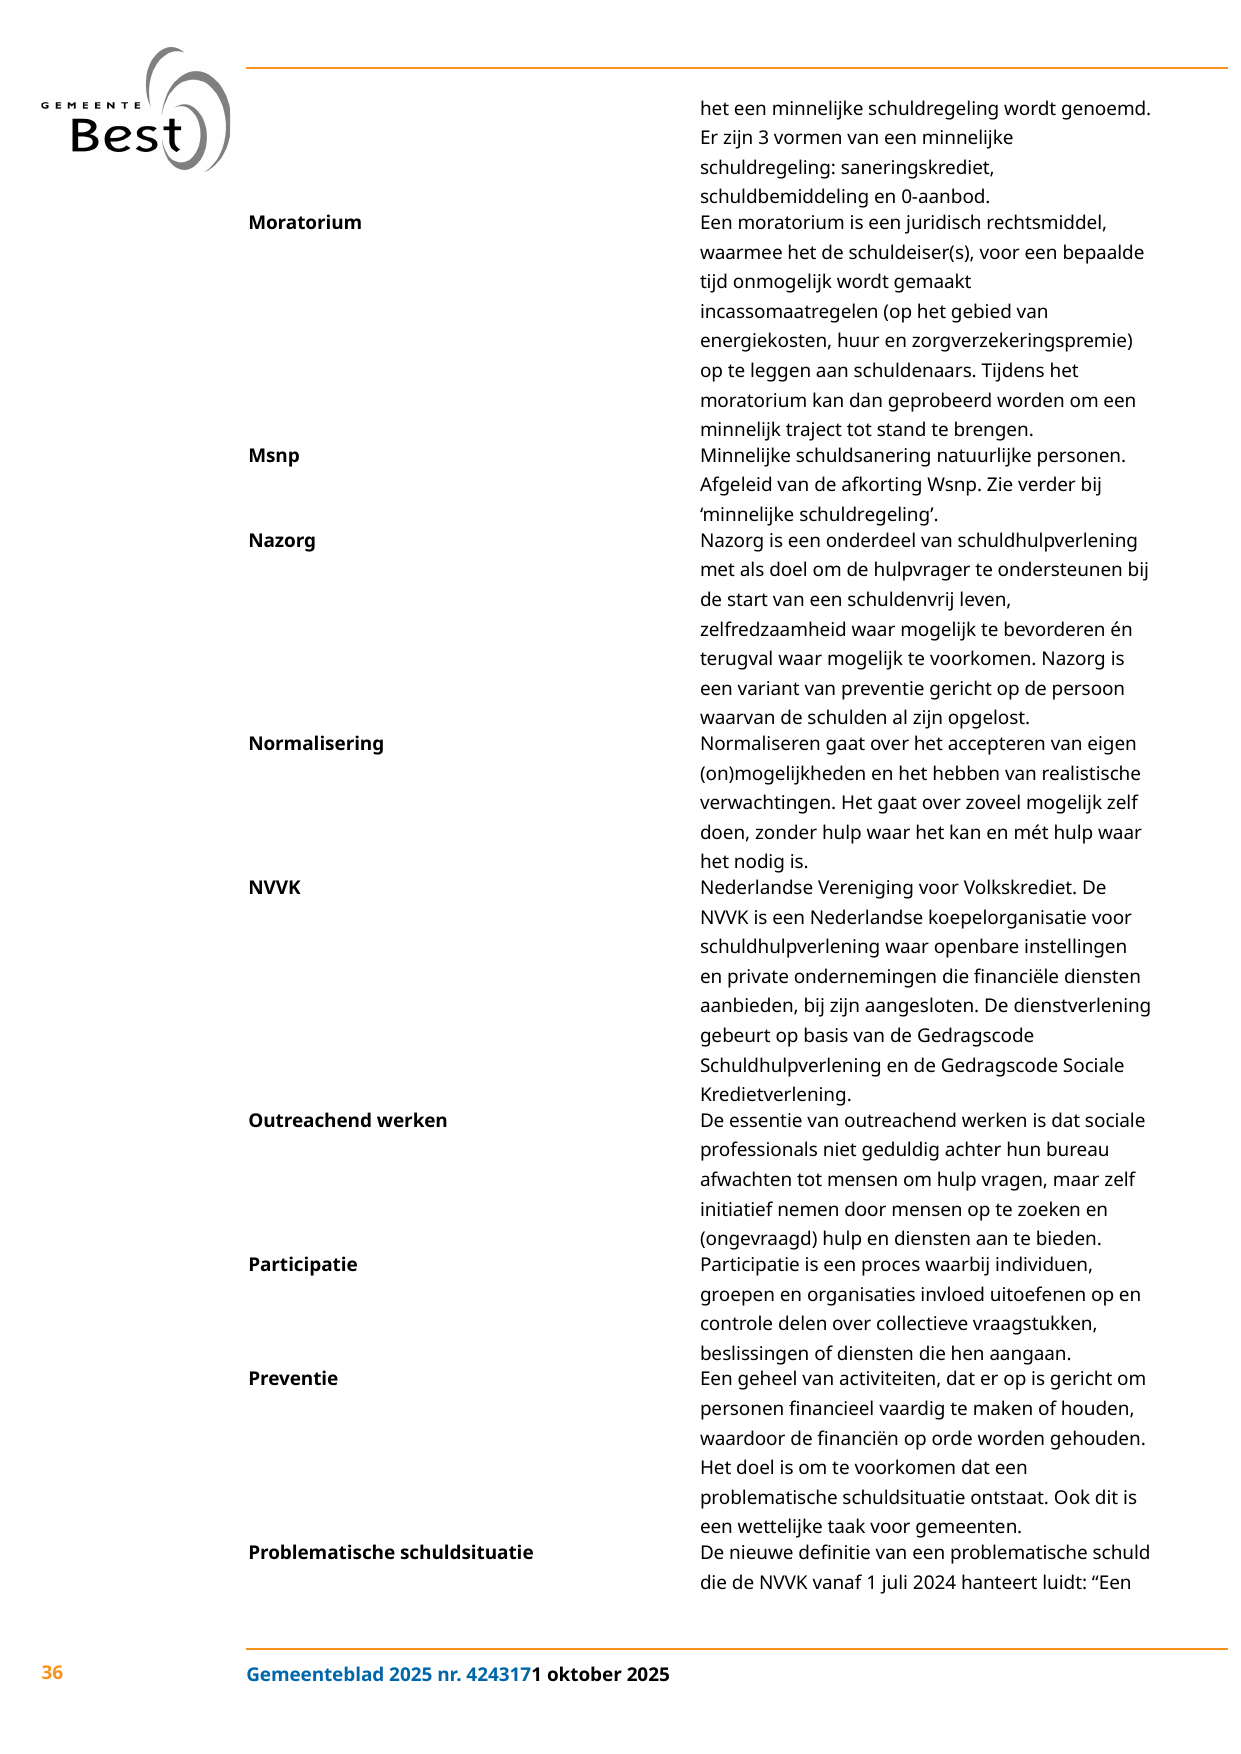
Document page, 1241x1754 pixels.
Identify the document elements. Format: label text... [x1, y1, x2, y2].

table_cell Nazorg is een onderdeel van schuldhulpverlening met als doel om de hulpvrager te ondersteunen bij de start van een schuldenvrij leven, zelfredzaamheid waar mogelijk te bevorderen én terugval waar mogelijk te voorkomen. Nazorg is een variant van preventie gericht op de persoon waarvan de schulden al zijn opgelost. [700, 527, 1152, 730]
table_cell NVVK [248, 874, 700, 1107]
table_cell Problematische schuldsituatie [248, 1539, 700, 1594]
table_cell Een geheel van activiteiten, dat er op is gericht om personen financieel vaardig te maken of houden, waardoor de financiën op orde worden gehouden. Het doel is om te voorkomen dat een problematische schuldsituatie ontstaat. Ook dit is een wettelijke taak voor gemeenten. [700, 1366, 1152, 1539]
table_cell Nederlandse Vereniging voor Volkskrediet. De NVVK is een Nederlandse koepelorganisatie voor schuldhulpverlening waar openbare instellingen en private ondernemingen die financiële diensten aanbieden, bij zijn aangesloten. De dienstverlening gebeurt op basis van de Gedragscode Schuldhulpverlening en de Gedragscode Sociale Kredietverlening. [700, 874, 1152, 1107]
table_cell Nazorg [248, 527, 700, 730]
table_cell Outreachend werken [248, 1107, 700, 1251]
table_cell Participatie [248, 1251, 700, 1366]
table_cell Participatie is een proces waarbij individuen, groepen en organisaties invloed uitoefenen op en controle delen over collectieve vraagstukken, beslissingen of diensten die hen aangaan. [700, 1251, 1152, 1366]
table_cell Normalisering [248, 730, 700, 874]
table_cell Moratorium [248, 209, 700, 442]
table_cell Minnelijke schuldsanering natuurlijke personen. Afgeleid van de afkorting Wsnp. Zie verder bij ‘minnelijke schuldregeling’. [700, 442, 1152, 527]
table_cell [248, 95, 700, 209]
table_cell Msnp [248, 442, 700, 527]
picture [41, 47, 231, 172]
table_cell Preventie [248, 1366, 700, 1539]
table_cell het een minnelijke schuldregeling wordt genoemd. Er zijn 3 vormen van een minnelijke schuldregeling: saneringskrediet, schuldbemiddeling en 0-aanbod. [700, 95, 1152, 209]
table_cell Normaliseren gaat over het accepteren van eigen (on)mogelijkheden en het hebben van realistische verwachtingen. Het gaat over zoveel mogelijk zelf doen, zonder hulp waar het kan en mét hulp waar het nodig is. [700, 730, 1152, 874]
table_cell De nieuwe definitie van een problematische schuld die de NVVK vanaf 1 juli 2024 hanteert luidt: “Een [700, 1539, 1152, 1594]
table_cell Een moratorium is een juridisch rechtsmiddel, waarmee het de schuldeiser(s), voor een bepaalde tijd onmogelijk wordt gemaakt incassomaatregelen (op het gebied van energiekosten, huur en zorgverzekeringspremie) op te leggen aan schuldenaars. Tijdens het moratorium kan dan geprobeerd worden om een minnelijk traject tot stand te brengen. [700, 209, 1152, 442]
table_cell De essentie van outreachend werken is dat sociale professionals niet geduldig achter hun bureau afwachten tot mensen om hulp vragen, maar zelf initiatief nemen door mensen op te zoeken en (ongevraagd) hulp en diensten aan te bieden. [700, 1107, 1152, 1251]
